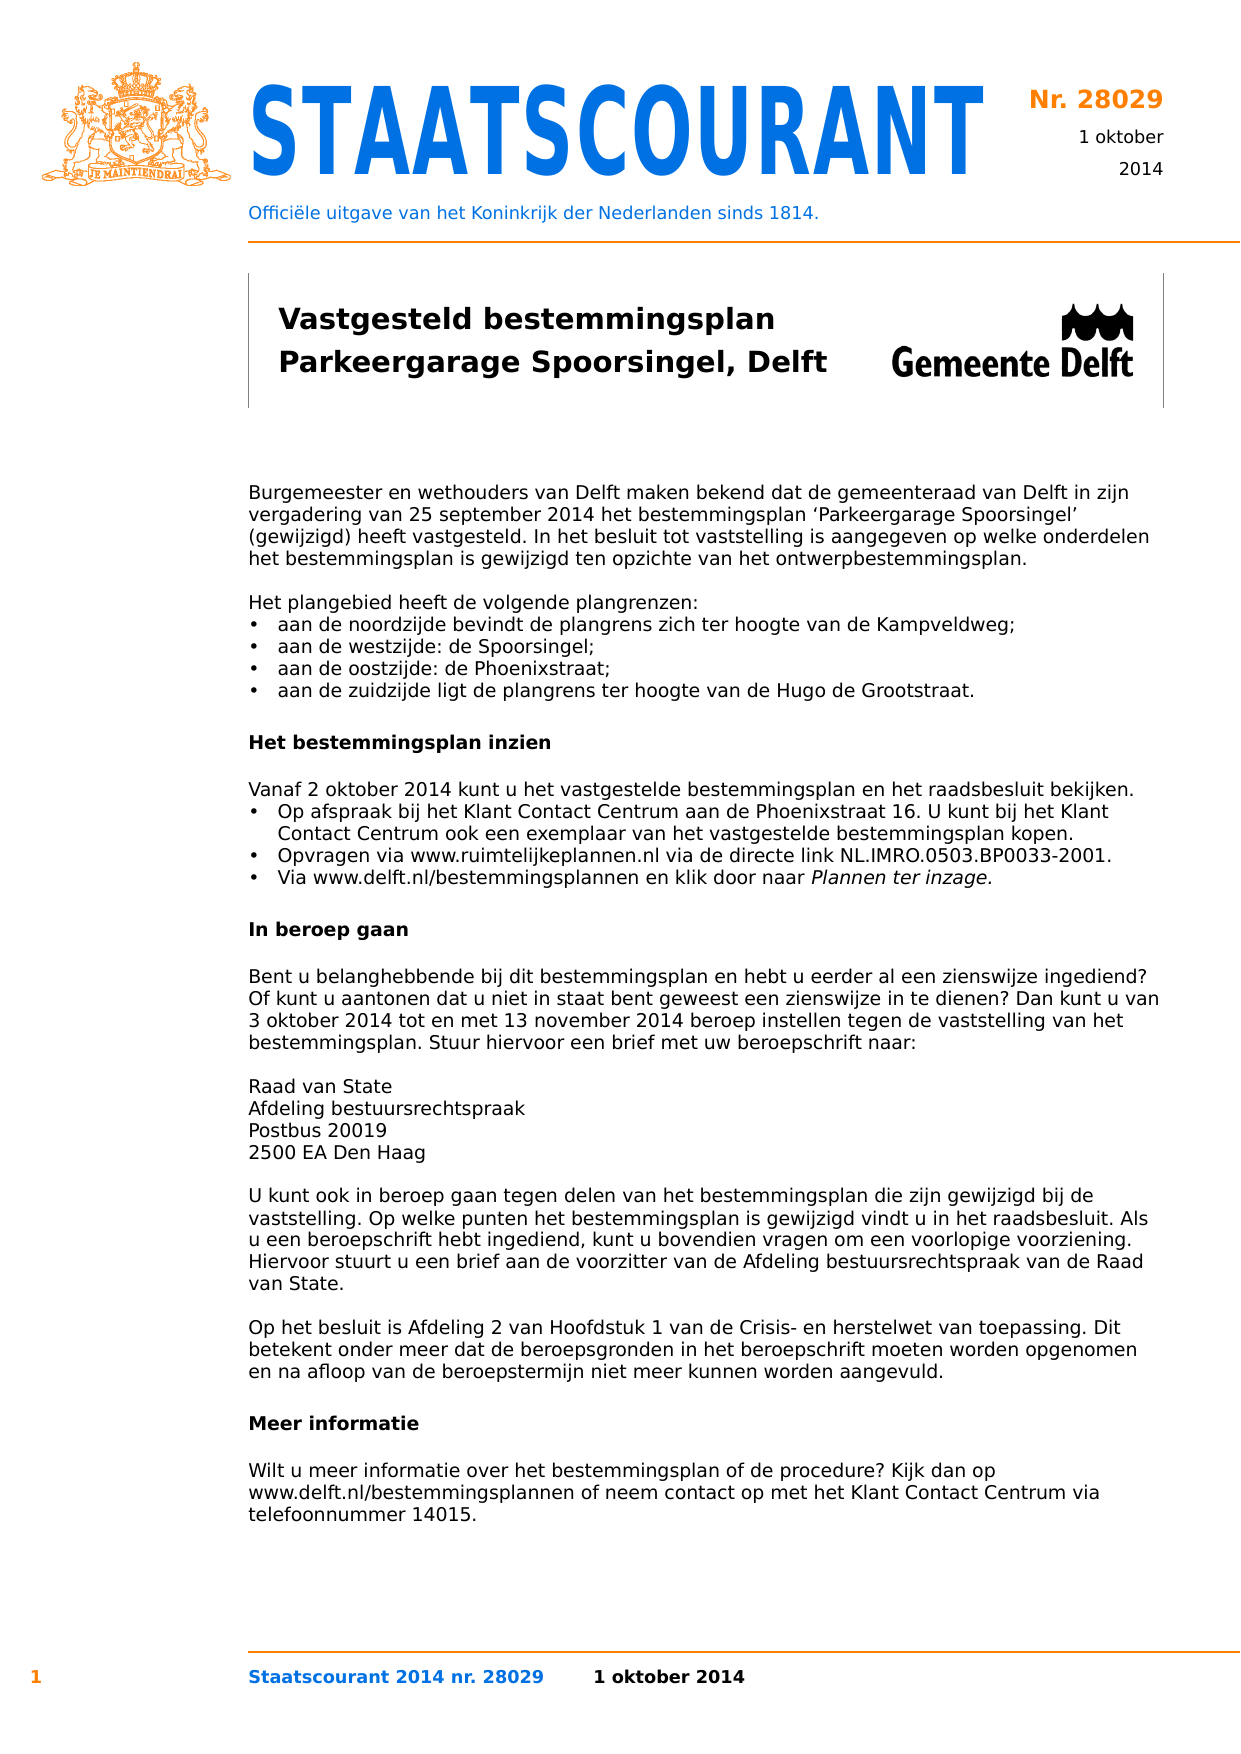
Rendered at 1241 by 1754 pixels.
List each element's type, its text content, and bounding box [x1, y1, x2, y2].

text Bent u belanghebbende bij dit bestemmingsplan en hebt u eerder al een zienswijze ingediend? Of kunt u aantonen dat u niet in staat bent geweest een zienswijze in te dienen? Dan kunt u van 3 oktober 2014 tot en met 13 november 2014 beroep instellen tegen de vaststelling van het bestemmingsplan. Stuur hiervoor een brief met uw beroepschrift naar: [248, 966, 1163, 1054]
text Wilt u meer informatie over het bestemmingsplan of de procedure? Kijk dan op www.delft.nl/bestemmingsplannen of neem contact op met het Klant Contact Centrum via telefoonnummer 14015. [248, 1460, 1163, 1526]
text Burgemeester en wethouders van Delft maken bekend dat de gemeenteraad van Delft in zijn vergadering van 25 september 2014 het bestemmingsplan ‘Parkeergarage Spoorsingel’ (gewijzigd) heeft vastgesteld. In het besluit tot vaststelling is aangegeven op welke onderdelen het bestemmingsplan is gewijzigd ten opzichte van het ontwerpbestemmingsplan. [248, 482, 1163, 570]
text Raad van State [248, 1076, 1163, 1098]
subtitle Vastgesteld bestemmingsplan Parkeergarage Spoorsingel, Delft [249, 273, 1163, 408]
text • aan de westzijde: de Spoorsingel; [248, 636, 1163, 658]
picture [41, 62, 231, 186]
text Vanaf 2 oktober 2014 kunt u het vastgestelde bestemmingsplan en het raadsbesluit bekijken. [248, 779, 1163, 801]
text Het plangebied heeft de volgende plangrenzen: [248, 592, 1163, 614]
text Afdeling bestuursrechtspraak [248, 1098, 1163, 1119]
table_header [25, 62, 248, 241]
picture [891, 302, 1134, 380]
text U kunt ook in beroep gaan tegen delen van het bestemmingsplan die zijn gewijzigd bij de vaststelling. Op welke punten het bestemmingsplan is gewijzigd vindt u in het raadsbesluit. Als u een beroepschrift hebt ingediend, kunt u bovendien vragen om een voorlopige voorziening. Hiervoor stuurt u een brief aan de voorzitter van de Afdeling bestuursrechtspraak van de Raad van State. [248, 1185, 1163, 1295]
text Op het besluit is Afdeling 2 van Hoofdstuk 1 van de Crisis- en herstelwet van toepassing. Dit betekent onder meer dat de beroepsgronden in het beroepschrift moeten worden opgenomen en na afloop van de beroepstermijn niet meer kunnen worden aangevuld. [248, 1317, 1163, 1383]
text • Opvragen via www.ruimtelijkeplannen.nl via de directe link NL.IMRO.0503.BP0033-2001. [248, 845, 1163, 867]
subtitle In beroep gaan [248, 919, 1163, 941]
table_cell 1 oktober [998, 121, 1240, 153]
subtitle Het bestemmingsplan inzien [248, 732, 1163, 754]
table_cell Officiële uitgave van het Koninkrijk der Nederlanden sinds 1814. [248, 203, 1240, 241]
text 2500 EA Den Haag [248, 1142, 1163, 1163]
text Postbus 20019 [248, 1119, 1163, 1142]
subtitle Meer informatie [248, 1413, 1163, 1435]
text • aan de noordzijde bevindt de plangrens zich ter hoogte van de Kampveldweg; [248, 614, 1163, 636]
table_cell 2014 [998, 153, 1240, 203]
table_header STAATSCOURANT [248, 62, 998, 203]
text • Op afspraak bij het Klant Contact Centrum aan de Phoenixstraat 16. U kunt bij het Klant Contact Centrum ook een exemplaar van het vastgestelde bestemmingsplan kopen. [248, 801, 1163, 845]
text • aan de oostzijde: de Phoenixstraat; [248, 658, 1163, 680]
table_header Nr. 28029 [998, 62, 1240, 121]
text • aan de zuidzijde ligt de plangrens ter hoogte van de Hugo de Grootstraat. [248, 680, 1163, 702]
text • Via www.delft.nl/bestemmingsplannen en klik door naar Plannen ter inzage. [248, 867, 1163, 889]
